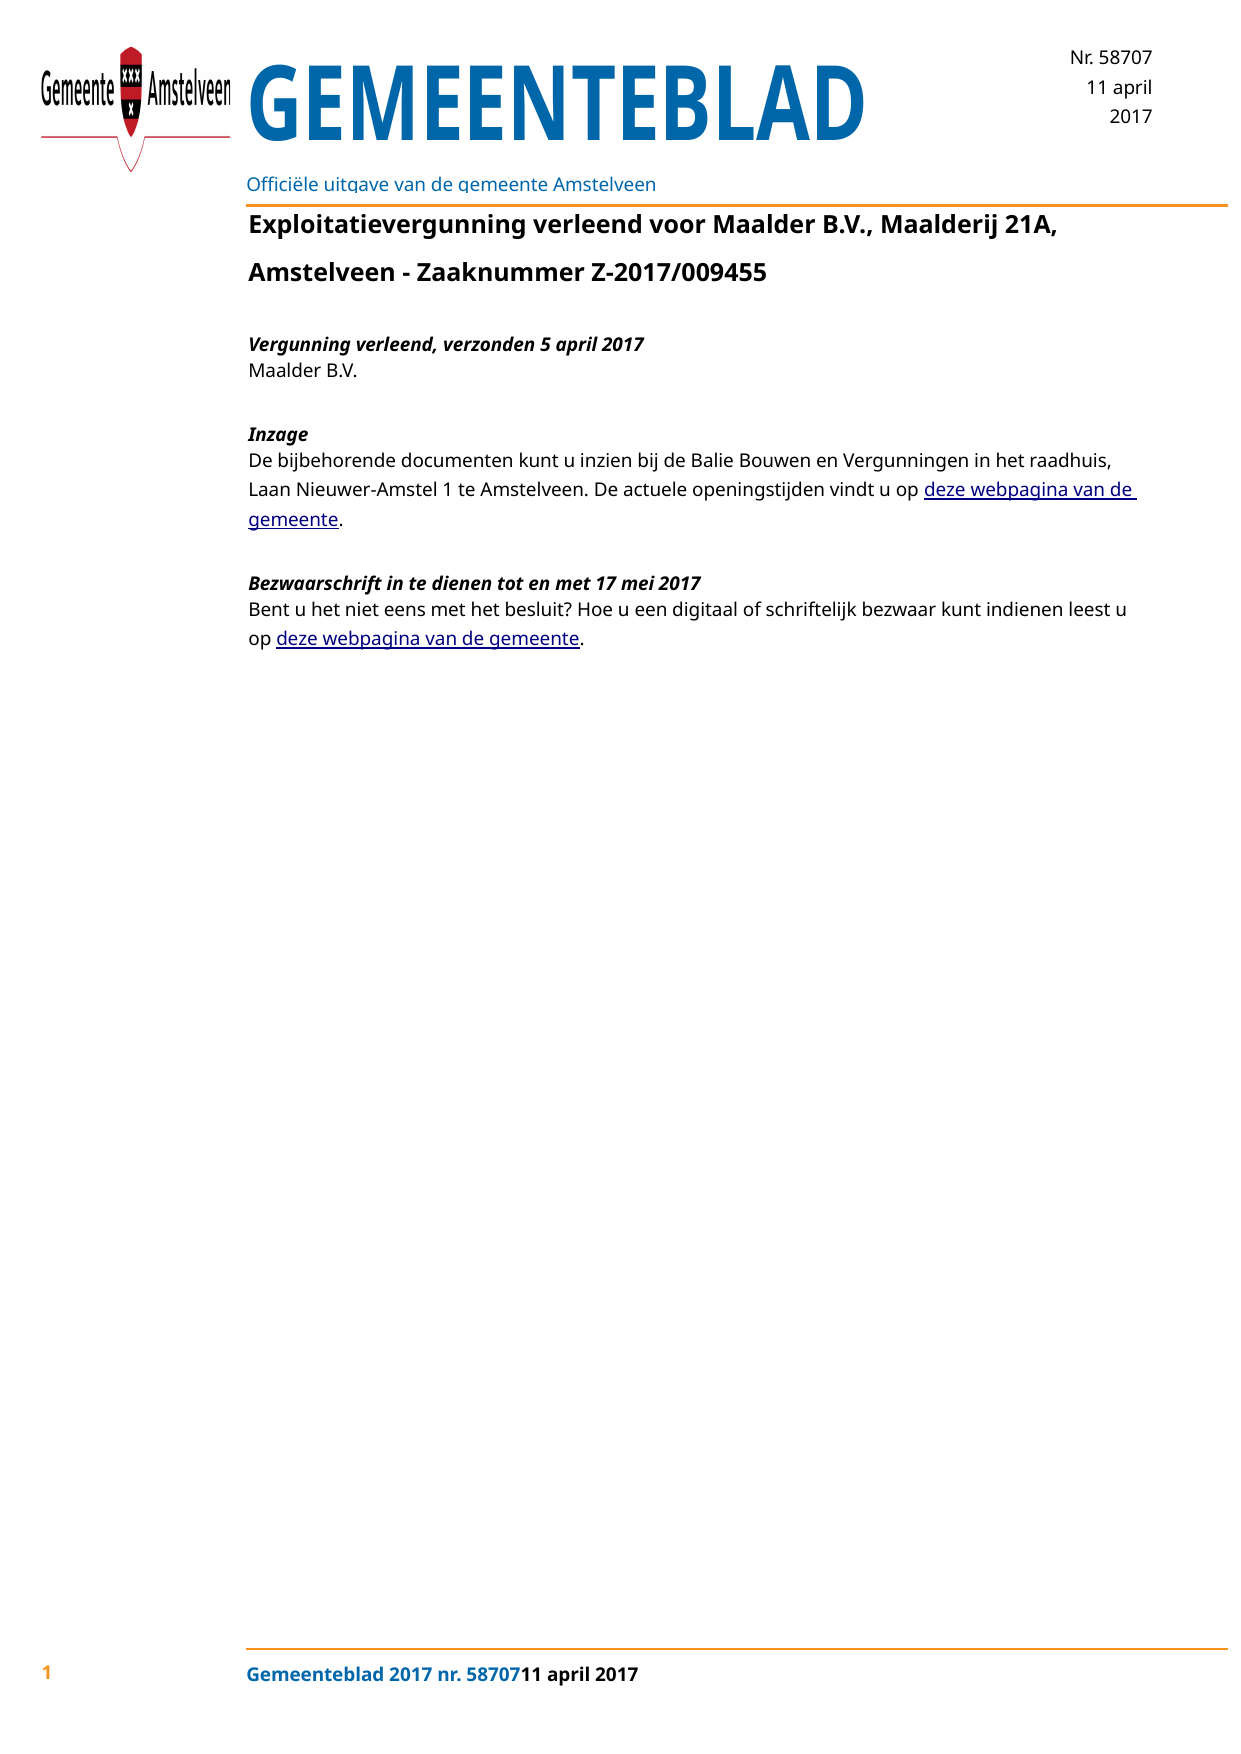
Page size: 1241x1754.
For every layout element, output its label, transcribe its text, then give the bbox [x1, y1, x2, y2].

text De bijbehorende documenten kunt u inzien bij de Balie Bouwen en Vergunningen in het raadhuis, Laan Nieuwer-Amstel 1 te Amstelveen. De actuele openingstijden vindt u op deze webpagina van de gemeente. [248, 447, 1152, 532]
picture [41, 47, 231, 172]
text Exploitatievergunning verleend voor Maalder B.V., Maalderij 21A, Amstelveen - Zaaknummer Z-2017/009455 [248, 207, 1152, 288]
text Maalder B.V. [248, 357, 1152, 383]
text Vergunning verleend, verzonden 5 april 2017 [248, 331, 1152, 357]
text Bent u het niet eens met het besluit? Hoe u een digitaal of schriftelijk bezwaar kunt indienen leest u op deze webpagina van de gemeente. [248, 596, 1152, 651]
text Inzage [248, 421, 1152, 447]
text Bezwaarschrift in te dienen tot en met 17 mei 2017 [248, 570, 1152, 596]
